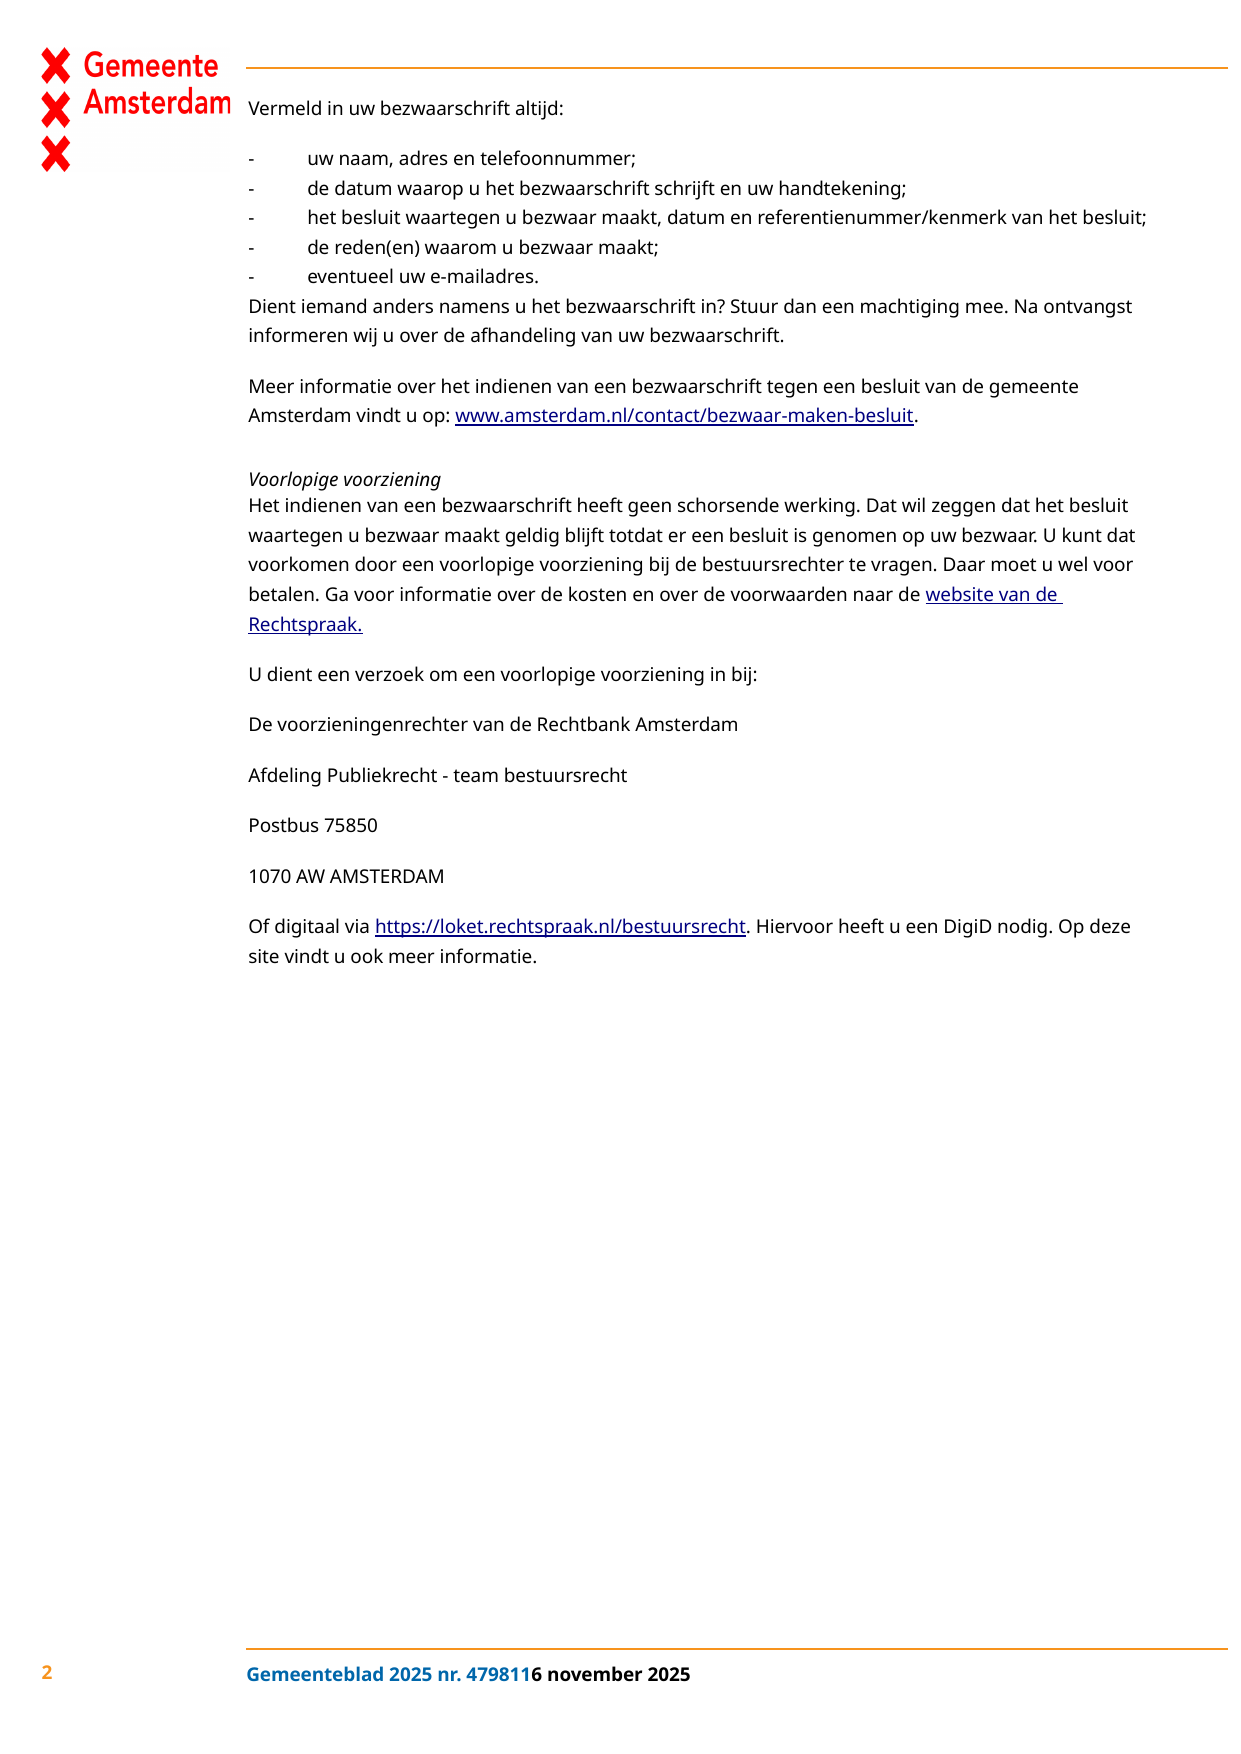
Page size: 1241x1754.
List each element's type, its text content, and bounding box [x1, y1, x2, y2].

list het besluit waartegen u bezwaar maakt, datum en referentienummer/kenmerk van het besluit; [248, 204, 1152, 230]
text Of digitaal via https://loket.rechtspraak.nl/bestuursrecht. Hiervoor heeft u een DigiD nodig. Op deze site vindt u ook meer informatie. [248, 913, 1152, 968]
picture [41, 47, 231, 172]
text De voorzieningenrechter van de Rechtbank Amsterdam [248, 712, 1152, 737]
text Meer informatie over het indienen van een bezwaarschrift tegen een besluit van de gemeente Amsterdam vindt u op: www.amsterdam.nl/contact/bezwaar-maken-besluit. [248, 373, 1152, 428]
text 1070 AW AMSTERDAM [248, 863, 1152, 888]
list de datum waarop u het bezwaarschrift schrijft en uw handtekening; [248, 175, 1152, 201]
text U dient een verzoek om een voorlopige voorziening in bij: [248, 661, 1152, 687]
text Vermeld in uw bezwaarschrift altijd: [248, 95, 1152, 121]
list uw naam, adres en telefoonnummer; [248, 145, 1152, 171]
text Afdeling Publiekrecht - team bestuursrecht [248, 762, 1152, 788]
text Postbus 75850 [248, 812, 1152, 838]
list de reden(en) waarom u bezwaar maakt; [248, 234, 1152, 260]
text Voorlopige voorziening [248, 467, 1152, 492]
text Dient iemand anders namens u het bezwaarschrift in? Stuur dan een machtiging mee. Na ontvangst informeren wij u over de afhandeling van uw bezwaarschrift. [248, 293, 1152, 348]
list eventueel uw e-mailadres. [248, 263, 1152, 289]
text Het indienen van een bezwaarschrift heeft geen schorsende werking. Dat wil zeggen dat het besluit waartegen u bezwaar maakt geldig blijft totdat er een besluit is genomen op uw bezwaar. U kunt dat voorkomen door een voorlopige voorziening bij de bestuursrechter te vragen. Daar moet u wel voor betalen. Ga voor informatie over de kosten en over de voorwaarden naar de website van de Rechtspraak. [248, 492, 1152, 636]
